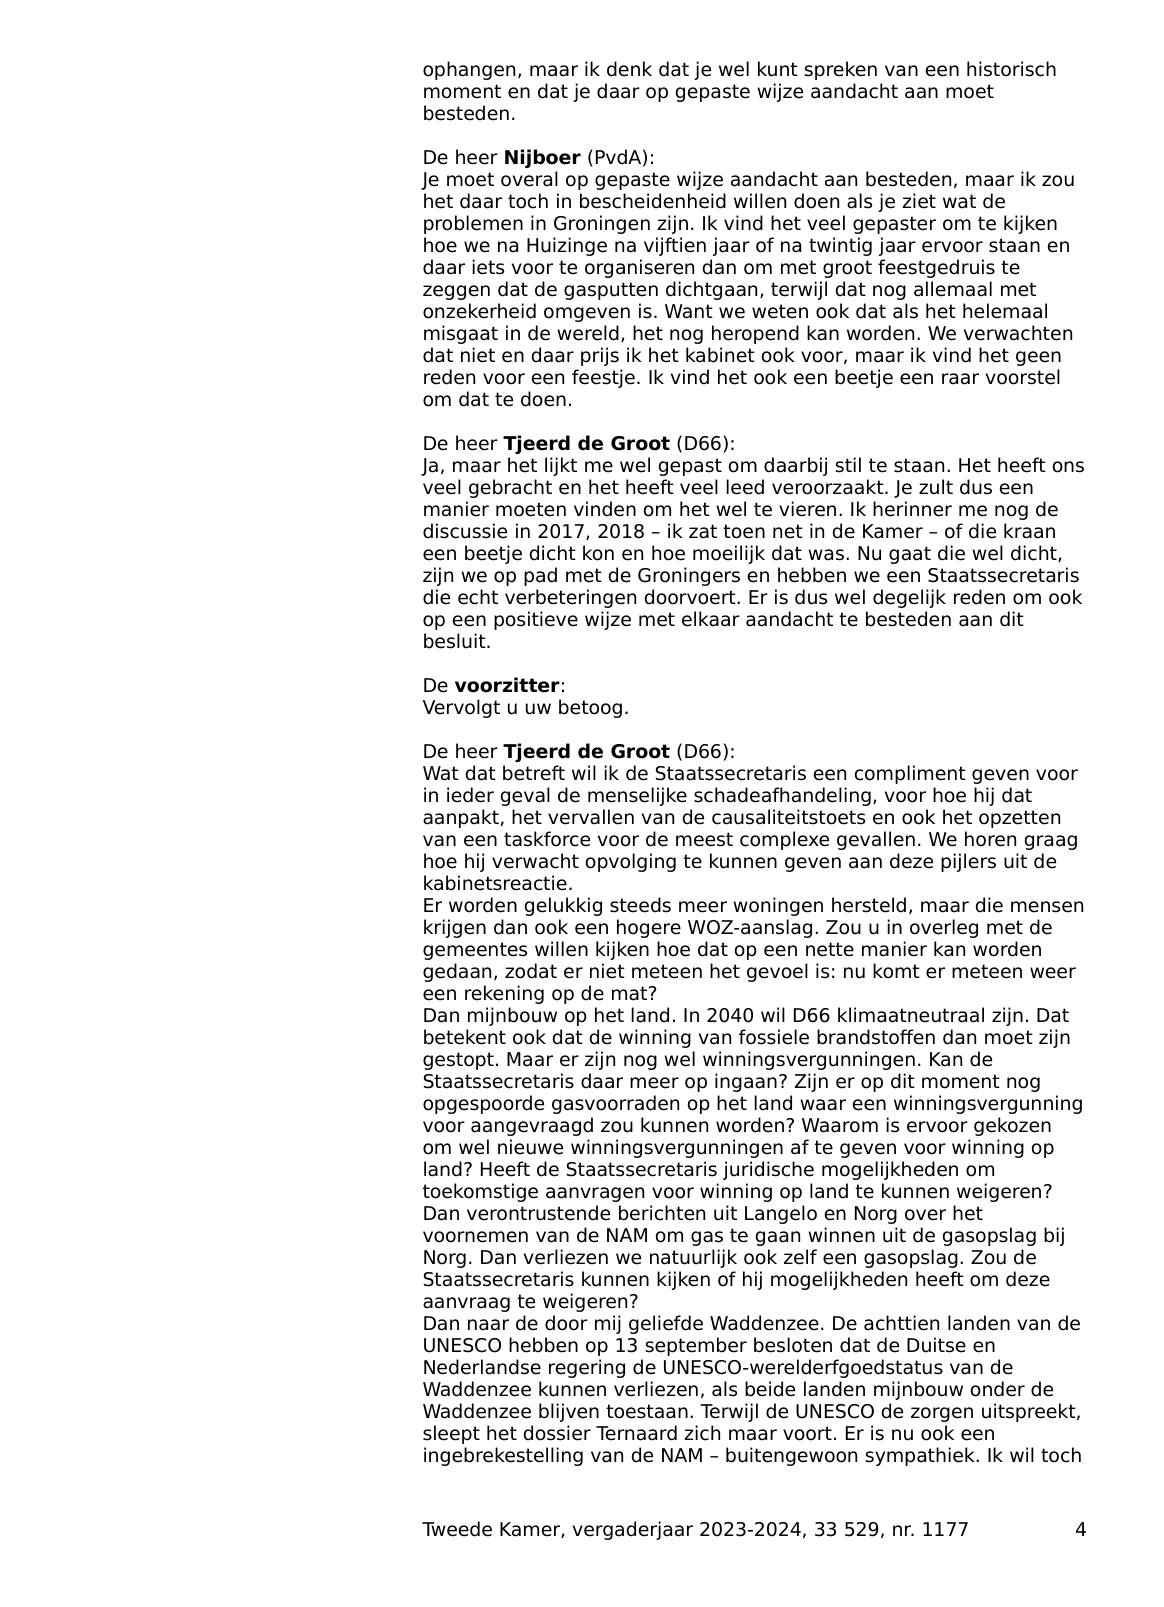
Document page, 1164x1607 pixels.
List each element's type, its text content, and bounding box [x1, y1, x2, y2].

text De heer Tjeerd de Groot (D66): [422, 433, 1087, 455]
text Vervolgt u uw betoog. [422, 697, 1087, 719]
text Dan verontrustende berichten uit Langelo en Norg over het voornemen van de NAM om gas te gaan winnen uit de gasopslag bij Norg. Dan verliezen we natuurlijk ook zelf een gasopslag. Zou de Staatssecretaris kunnen kijken of hij mogelijkheden heeft om deze aanvraag te weigeren? [422, 1203, 1087, 1313]
text Er worden gelukkig steeds meer woningen hersteld, maar die mensen krijgen dan ook een hogere WOZ-aanslag. Zou u in overleg met de gemeentes willen kijken hoe dat op een nette manier kan worden gedaan, zodat er niet meteen het gevoel is: nu komt er meteen weer een rekening op de mat? [422, 895, 1087, 1005]
text De heer Tjeerd de Groot (D66): [422, 741, 1087, 763]
text De voorzitter: [422, 675, 1087, 697]
text De heer Nijboer (PvdA): [422, 147, 1087, 169]
text Wat dat betreft wil ik de Staatssecretaris een compliment geven voor in ieder geval de menselijke schadeafhandeling, voor hoe hij dat aanpakt, het vervallen van de causaliteitstoets en ook het opzetten van een taskforce voor de meest complexe gevallen. We horen graag hoe hij verwacht opvolging te kunnen geven aan deze pijlers uit de kabinetsreactie. [422, 763, 1087, 895]
text Dan mijnbouw op het land. In 2040 wil D66 klimaatneutraal zijn. Dat betekent ook dat de winning van fossiele brandstoffen dan moet zijn gestopt. Maar er zijn nog wel winningsvergunningen. Kan de Staatssecretaris daar meer op ingaan? Zijn er op dit moment nog opgespoorde gasvoorraden op het land waar een winningsvergunning voor aangevraagd zou kunnen worden? Waarom is ervoor gekozen om wel nieuwe winningsvergunningen af te geven voor winning op land? Heeft de Staatssecretaris juridische mogelijkheden om toekomstige aanvragen voor winning op land te kunnen weigeren? [422, 1005, 1087, 1203]
text Dan naar de door mij geliefde Waddenzee. De achttien landen van de UNESCO hebben op 13 september besloten dat de Duitse en Nederlandse regering de UNESCO-werelderfgoedstatus van de Waddenzee kunnen verliezen, als beide landen mijnbouw onder de Waddenzee blijven toestaan. Terwijl de UNESCO de zorgen uitspreekt, sleept het dossier Ternaard zich maar voort. Er is nu ook een ingebrekestelling van de NAM – buitengewoon sympathiek. Ik wil toch [422, 1313, 1087, 1467]
text Ja, maar het lijkt me wel gepast om daarbij stil te staan. Het heeft ons veel gebracht en het heeft veel leed veroorzaakt. Je zult dus een manier moeten vinden om het wel te vieren. Ik herinner me nog de discussie in 2017, 2018 – ik zat toen net in de Kamer – of die kraan een beetje dicht kon en hoe moeilijk dat was. Nu gaat die wel dicht, zijn we op pad met de Groningers en hebben we een Staatssecretaris die echt verbeteringen doorvoert. Er is dus wel degelijk reden om ook op een positieve wijze met elkaar aandacht te besteden aan dit besluit. [422, 455, 1087, 653]
text Je moet overal op gepaste wijze aandacht aan besteden, maar ik zou het daar toch in bescheidenheid willen doen als je ziet wat de problemen in Groningen zijn. Ik vind het veel gepaster om te kijken hoe we na Huizinge na vijftien jaar of na twintig jaar ervoor staan en daar iets voor te organiseren dan om met groot feestgedruis te zeggen dat de gasputten dichtgaan, terwijl dat nog allemaal met onzekerheid omgeven is. Want we weten ook dat als het helemaal misgaat in de wereld, het nog heropend kan worden. We verwachten dat niet en daar prijs ik het kabinet ook voor, maar ik vind het geen reden voor een feestje. Ik vind het ook een beetje een raar voorstel om dat te doen. [422, 169, 1087, 411]
text ophangen, maar ik denk dat je wel kunt spreken van een historisch moment en dat je daar op gepaste wijze aandacht aan moet besteden. [422, 59, 1087, 125]
